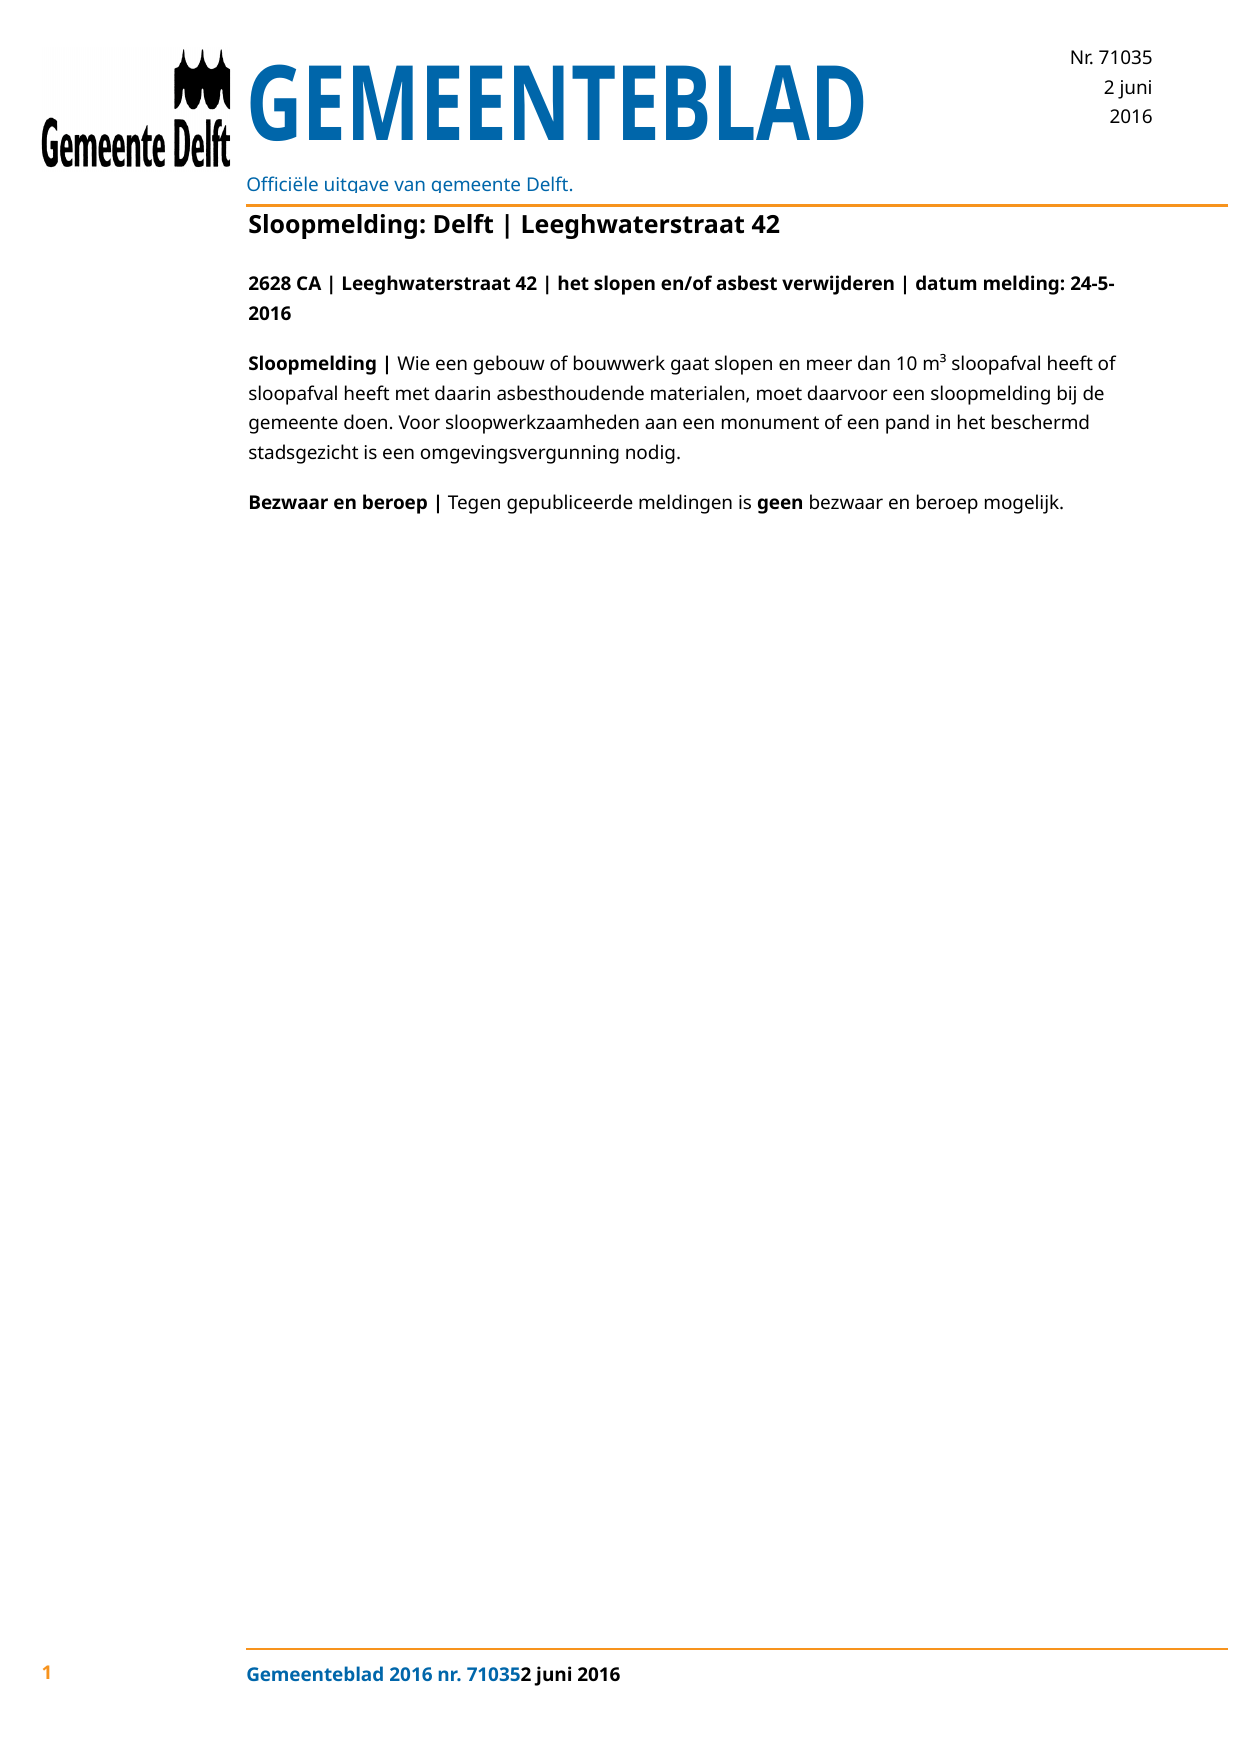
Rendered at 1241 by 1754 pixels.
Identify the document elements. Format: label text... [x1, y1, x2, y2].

text Sloopmelding: Delft | Leeghwaterstraat 42 [248, 207, 1152, 241]
text Bezwaar en beroep | Tegen gepubliceerde meldingen is geen bezwaar en beroep mogelijk. [248, 489, 1152, 515]
text Sloopmelding | Wie een gebouw of bouwwerk gaat slopen en meer dan 10 m³ sloopafval heeft of sloopafval heeft met daarin asbesthoudende materialen, moet daarvoor een sloopmelding bij de gemeente doen. Voor sloopwerkzaamheden aan een monument of een pand in het beschermd stadsgezicht is een omgevingsvergunning nodig. [248, 350, 1152, 465]
text 2628 CA | Leeghwaterstraat 42 | het slopen en/of asbest verwijderen | datum melding: 24-5-2016 [248, 270, 1152, 326]
picture [41, 47, 231, 172]
